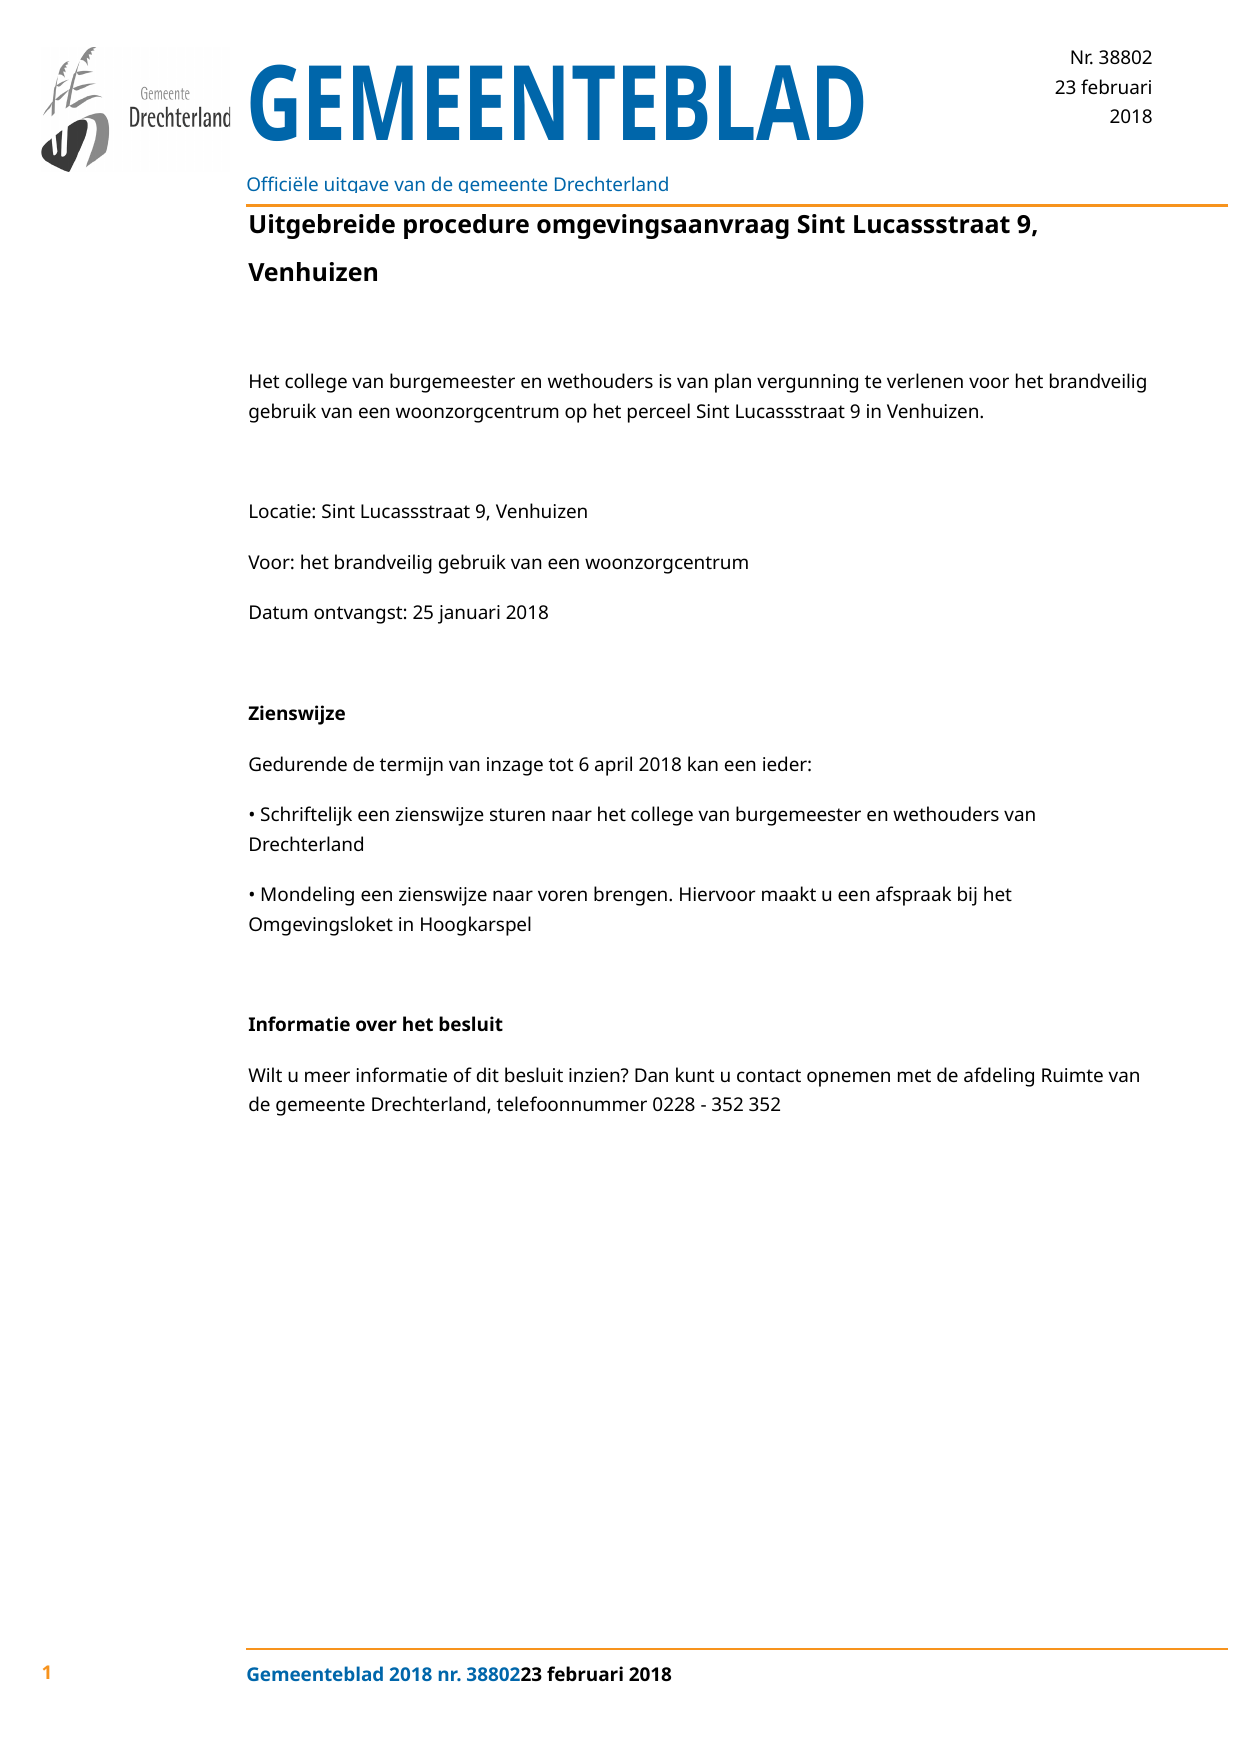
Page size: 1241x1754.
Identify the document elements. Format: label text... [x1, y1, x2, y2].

text Het college van burgemeester en wethouders is van plan vergunning te verlenen voor het brandveilig gebruik van een woonzorgcentrum op het perceel Sint Lucassstraat 9 in Venhuizen. [248, 368, 1152, 424]
text Uitgebreide procedure omgevingsaanvraag Sint Lucassstraat 9, Venhuizen [248, 207, 1152, 288]
picture [41, 47, 231, 172]
text Zienswijze [248, 700, 1152, 726]
text Wilt u meer informatie of dit besluit inzien? Dan kunt u contact opnemen met de afdeling Ruimte van de gemeente Drechterland, telefoonnummer 0228 - 352 352 [248, 1062, 1152, 1117]
text • Mondeling een zienswijze naar voren brengen. Hiervoor maakt u een afspraak bij het Omgevingsloket in Hoogkarspel [248, 881, 1152, 937]
text • Schriftelijk een zienswijze sturen naar het college van burgemeester en wethouders van Drechterland [248, 801, 1152, 857]
text Datum ontvangst: 25 januari 2018 [248, 599, 1152, 625]
text Locatie: Sint Lucassstraat 9, Venhuizen [248, 499, 1152, 524]
text Gedurende de termijn van inzage tot 6 april 2018 kan een ieder: [248, 751, 1152, 777]
text Voor: het brandveilig gebruik van een woonzorgcentrum [248, 549, 1152, 575]
text Informatie over het besluit [248, 1012, 1152, 1037]
